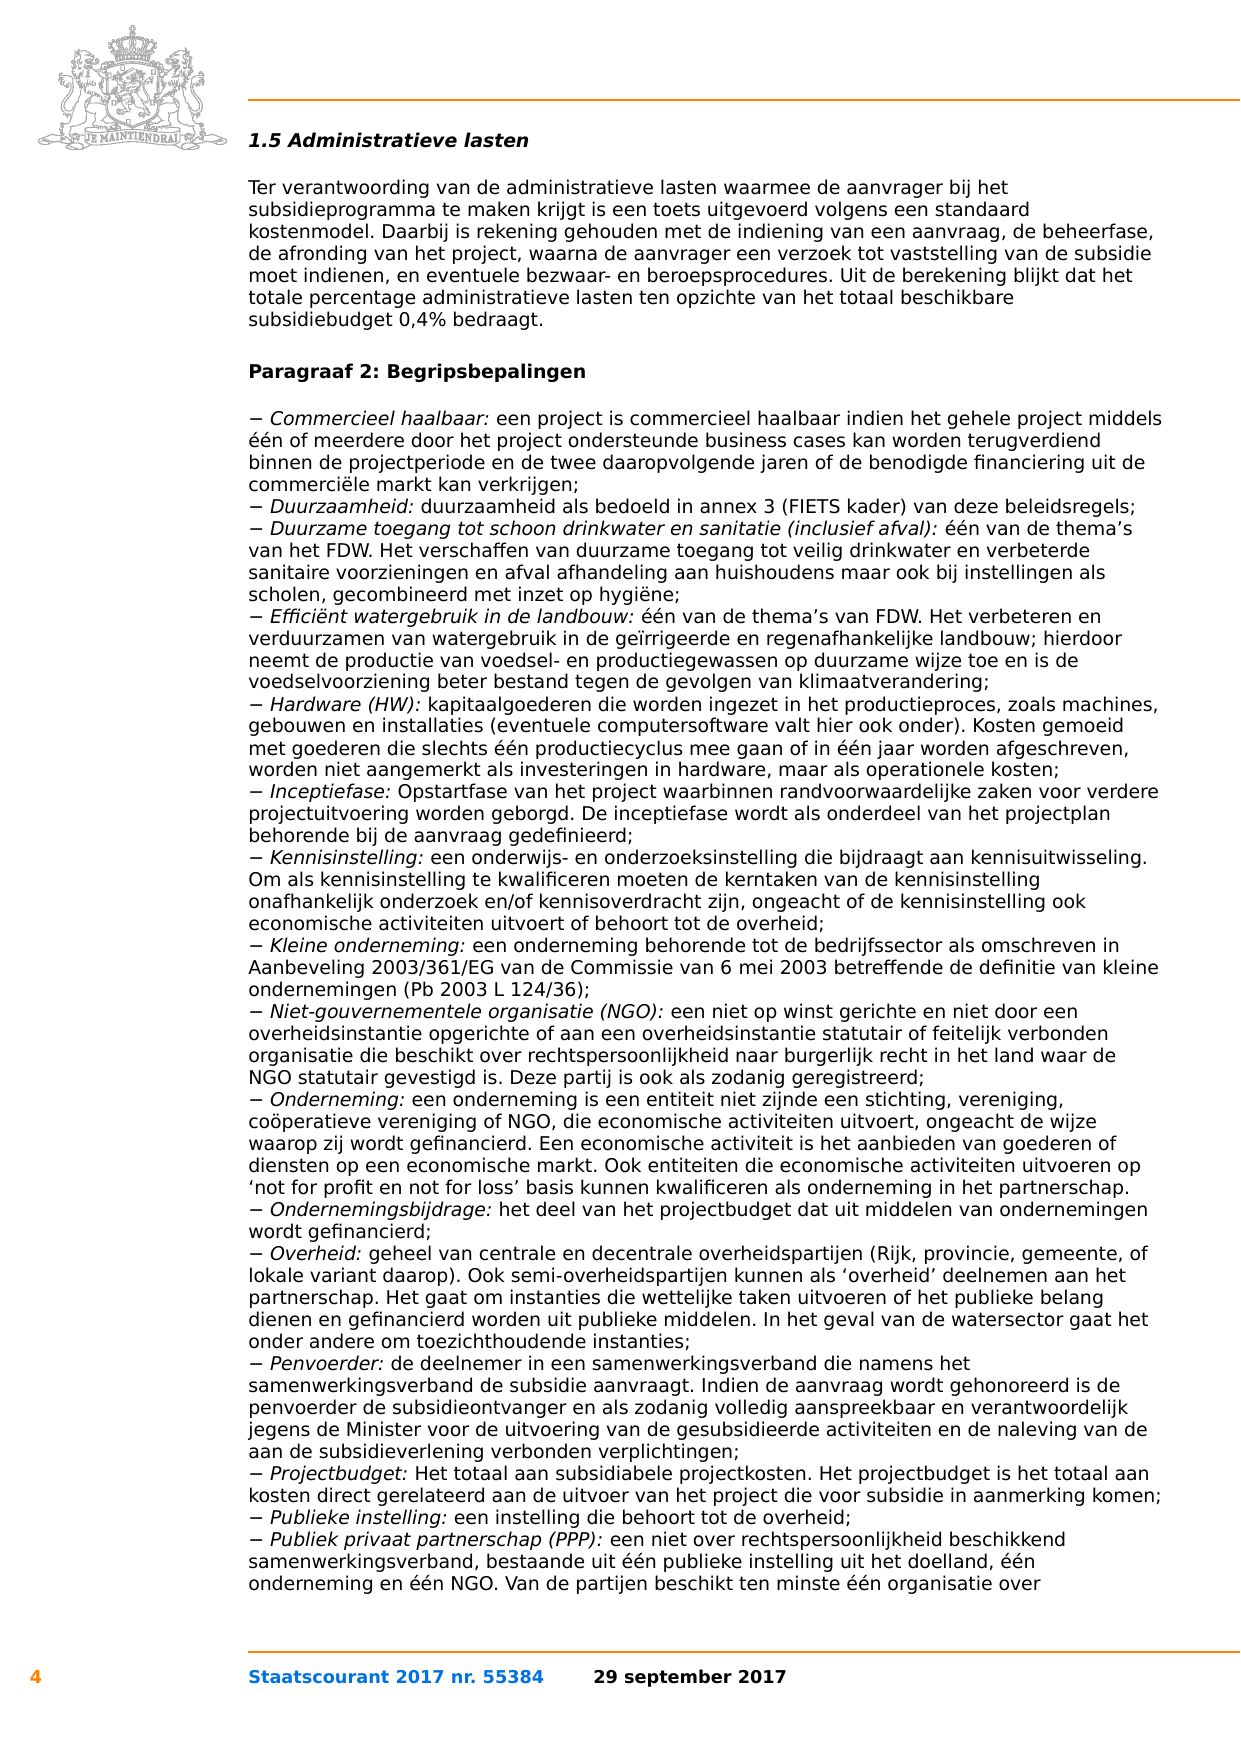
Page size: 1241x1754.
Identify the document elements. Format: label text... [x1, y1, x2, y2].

text − Publieke instelling: een instelling die behoort tot de overheid; [248, 1507, 1163, 1529]
text − Publiek privaat partnerschap (PPP): een niet over rechtspersoonlijkheid beschikkend samenwerkingsverband, bestaande uit één publieke instelling uit het doelland, één onderneming en één NGO. Van de partijen beschikt ten minste één organisatie over [248, 1529, 1163, 1594]
text − Penvoerder: de deelnemer in een samenwerkingsverband die namens het samenwerkingsverband de subsidie aanvraagt. Indien de aanvraag wordt gehonoreerd is de penvoerder de subsidieontvanger en als zodanig volledig aanspreekbaar en verantwoordelijk jegens de Minister voor de uitvoering van de gesubsidieerde activiteiten en de naleving van de aan de subsidieverlening verbonden verplichtingen; [248, 1353, 1163, 1463]
text Ter verantwoording van de administratieve lasten waarmee de aanvrager bij het subsidieprogramma te maken krijgt is een toets uitgevoerd volgens een standaard kostenmodel. Daarbij is rekening gehouden met de indiening van een aanvraag, de beheerfase, de afronding van het project, waarna de aanvrager een verzoek tot vaststelling van de subsidie moet indienen, en eventuele bezwaar- en beroepsprocedures. Uit de berekening blijkt dat het totale percentage administratieve lasten ten opzichte van het totaal beschikbare subsidiebudget 0,4% bedraagt. [248, 177, 1163, 331]
text − Ondernemingsbijdrage: het deel van het projectbudget dat uit middelen van ondernemingen wordt gefinancierd; [248, 1199, 1163, 1243]
text − Kennisinstelling: een onderwijs- en onderzoeksinstelling die bijdraagt aan kennisuitwisseling. Om als kennisinstelling te kwalificeren moeten de kerntaken van de kennisinstelling onafhankelijk onderzoek en/of kennisoverdracht zijn, ongeacht of de kennisinstelling ook economische activiteiten uitvoert of behoort tot de overheid; [248, 847, 1163, 935]
text − Niet-gouvernementele organisatie (NGO): een niet op winst gerichte en niet door een overheidsinstantie opgerichte of aan een overheidsinstantie statutair of feitelijk verbonden organisatie die beschikt over rechtspersoonlijkheid naar burgerlijk recht in het land waar de NGO statutair gevestigd is. Deze partij is ook als zodanig geregistreerd; [248, 1001, 1163, 1089]
text − Duurzame toegang tot schoon drinkwater en sanitatie (inclusief afval): één van de thema’s van het FDW. Het verschaffen van duurzame toegang tot veilig drinkwater en verbeterde sanitaire voorzieningen en afval afhandeling aan huishoudens maar ook bij instellingen als scholen, gecombineerd met inzet op hygiëne; [248, 518, 1163, 606]
text − Inceptiefase: Opstartfase van het project waarbinnen randvoorwaardelijke zaken voor verdere projectuitvoering worden geborgd. De inceptiefase wordt als onderdeel van het projectplan behorende bij de aanvraag gedefinieerd; [248, 781, 1163, 847]
subtitle Paragraaf 2: Begripsbepalingen [248, 361, 1163, 383]
text − Efficiënt watergebruik in de landbouw: één van de thema’s van FDW. Het verbeteren en verduurzamen van watergebruik in de geïrrigeerde en regenafhankelijke landbouw; hierdoor neemt de productie van voedsel- en productiegewassen op duurzame wijze toe en is de voedselvoorziening beter bestand tegen de gevolgen van klimaatverandering; [248, 606, 1163, 693]
text − Kleine onderneming: een onderneming behorende tot de bedrijfssector als omschreven in Aanbeveling 2003/361/EG van de Commissie van 6 mei 2003 betreffende de definitie van kleine ondernemingen (Pb 2003 L 124/36); [248, 935, 1163, 1001]
subtitle 1.5 Administratieve lasten [248, 130, 1163, 152]
text − Hardware (HW): kapitaalgoederen die worden ingezet in het productieproces, zoals machines, gebouwen en installaties (eventuele computersoftware valt hier ook onder). Kosten gemoeid met goederen die slechts één productiecyclus mee gaan of in één jaar worden afgeschreven, worden niet aangemerkt als investeringen in hardware, maar als operationele kosten; [248, 693, 1163, 781]
text − Projectbudget: Het totaal aan subsidiabele projectkosten. Het projectbudget is het totaal aan kosten direct gerelateerd aan de uitvoer van het project die voor subsidie in aanmerking komen; [248, 1463, 1163, 1507]
text − Commercieel haalbaar: een project is commercieel haalbaar indien het gehele project middels één of meerdere door het project ondersteunde business cases kan worden terugverdiend binnen de projectperiode en de twee daaropvolgende jaren of de benodigde financiering uit de commerciële markt kan verkrijgen; [248, 408, 1163, 496]
picture [38, 25, 227, 150]
text − Onderneming: een onderneming is een entiteit niet zijnde een stichting, vereniging, coöperatieve vereniging of NGO, die economische activiteiten uitvoert, ongeacht de wijze waarop zij wordt gefinancierd. Een economische activiteit is het aanbieden van goederen of diensten op een economische markt. Ook entiteiten die economische activiteiten uitvoeren op ‘not for profit en not for loss’ basis kunnen kwalificeren als onderneming in het partnerschap. [248, 1089, 1163, 1199]
text − Duurzaamheid: duurzaamheid als bedoeld in annex 3 (FIETS kader) van deze beleidsregels; [248, 496, 1163, 518]
text − Overheid: geheel van centrale en decentrale overheidspartijen (Rijk, provincie, gemeente, of lokale variant daarop). Ook semi-overheidspartijen kunnen als ‘overheid’ deelnemen aan het partnerschap. Het gaat om instanties die wettelijke taken uitvoeren of het publieke belang dienen en gefinancierd worden uit publieke middelen. In het geval van de watersector gaat het onder andere om toezichthoudende instanties; [248, 1243, 1163, 1353]
